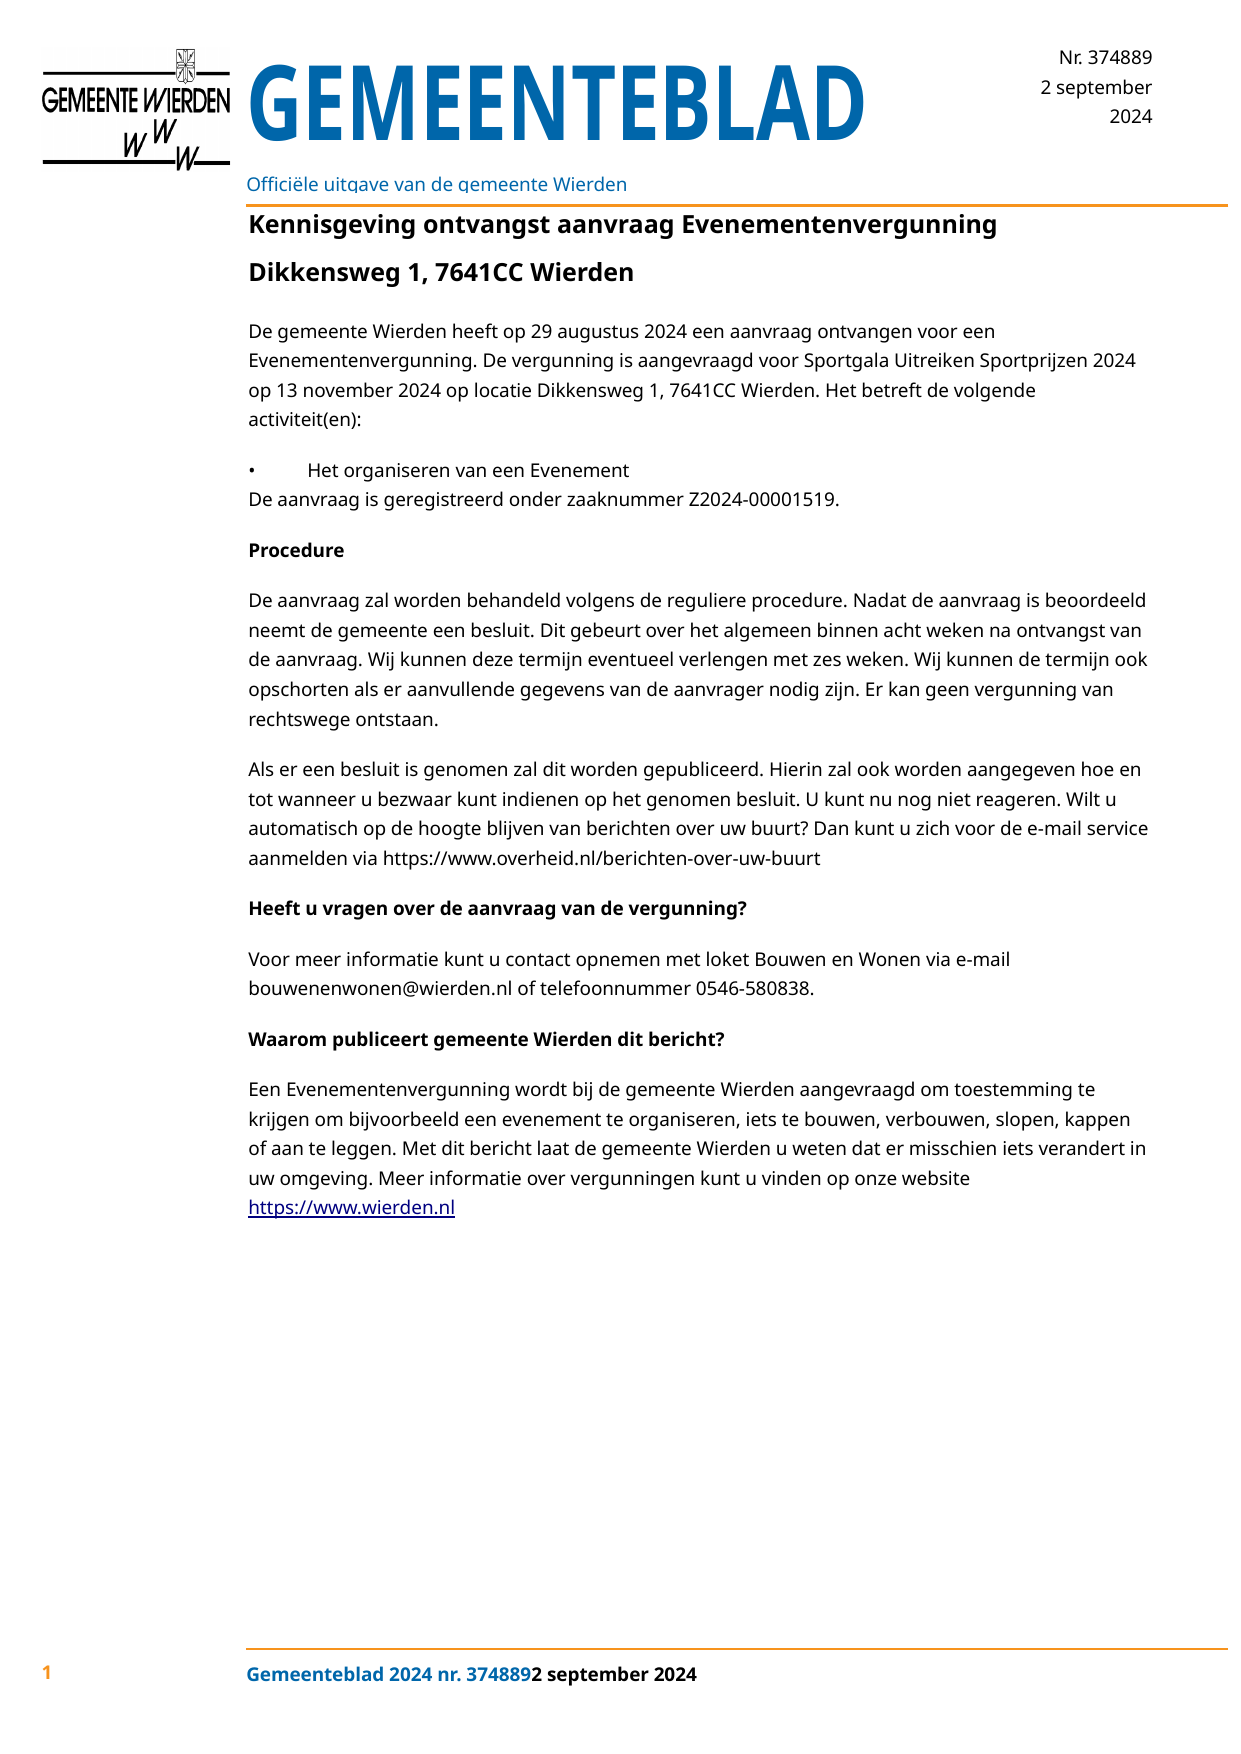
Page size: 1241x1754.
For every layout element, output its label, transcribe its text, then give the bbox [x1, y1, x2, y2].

text Als er een besluit is genomen zal dit worden gepubliceerd. Hierin zal ook worden aangegeven hoe en tot wanneer u bezwaar kunt indienen op het genomen besluit. U kunt nu nog niet reageren. Wilt u automatisch op de hoogte blijven van berichten over uw buurt? Dan kunt u zich voor de e-mail service aanmelden via https://www.overheid.nl/berichten-over-uw-buurt [248, 756, 1152, 871]
text Voor meer informatie kunt u contact opnemen met loket Bouwen en Wonen via e-mail bouwenenwonen@wierden.nl of telefoonnummer 0546-580838. [248, 946, 1152, 1001]
text De gemeente Wierden heeft op 29 augustus 2024 een aanvraag ontvangen voor een Evenementenvergunning. De vergunning is aangevraagd voor Sportgala Uitreiken Sportprijzen 2024 op 13 november 2024 op locatie Dikkensweg 1, 7641CC Wierden. Het betreft de volgende activiteit(en): [248, 318, 1152, 432]
text De aanvraag is geregistreerd onder zaaknummer Z2024-00001519. [248, 487, 1152, 512]
text Heeft u vragen over de aanvraag van de vergunning? [248, 895, 1152, 921]
text Waarom publiceert gemeente Wierden dit bericht? [248, 1026, 1152, 1052]
text Een Evenementenvergunning wordt bij de gemeente Wierden aangevraagd om toestemming te krijgen om bijvoorbeeld een evenement te organiseren, iets te bouwen, verbouwen, slopen, kappen of aan te leggen. Met dit bericht laat de gemeente Wierden u weten dat er misschien iets verandert in uw omgeving. Meer informatie over vergunningen kunt u vinden op onze website https://www.wierden.nl [248, 1076, 1152, 1220]
list Het organiseren van een Evenement [248, 457, 1152, 483]
text Procedure [248, 537, 1152, 563]
text De aanvraag zal worden behandeld volgens de reguliere procedure. Nadat de aanvraag is beoordeeld neemt de gemeente een besluit. Dit gebeurt over het algemeen binnen acht weken na ontvangst van de aanvraag. Wij kunnen deze termijn eventueel verlengen met zes weken. Wij kunnen de termijn ook opschorten als er aanvullende gegevens van de aanvrager nodig zijn. Er kan geen vergunning van rechtswege ontstaan. [248, 587, 1152, 732]
text Kennisgeving ontvangst aanvraag Evenementenvergunning Dikkensweg 1, 7641CC Wierden [248, 207, 1152, 288]
picture [41, 47, 231, 172]
